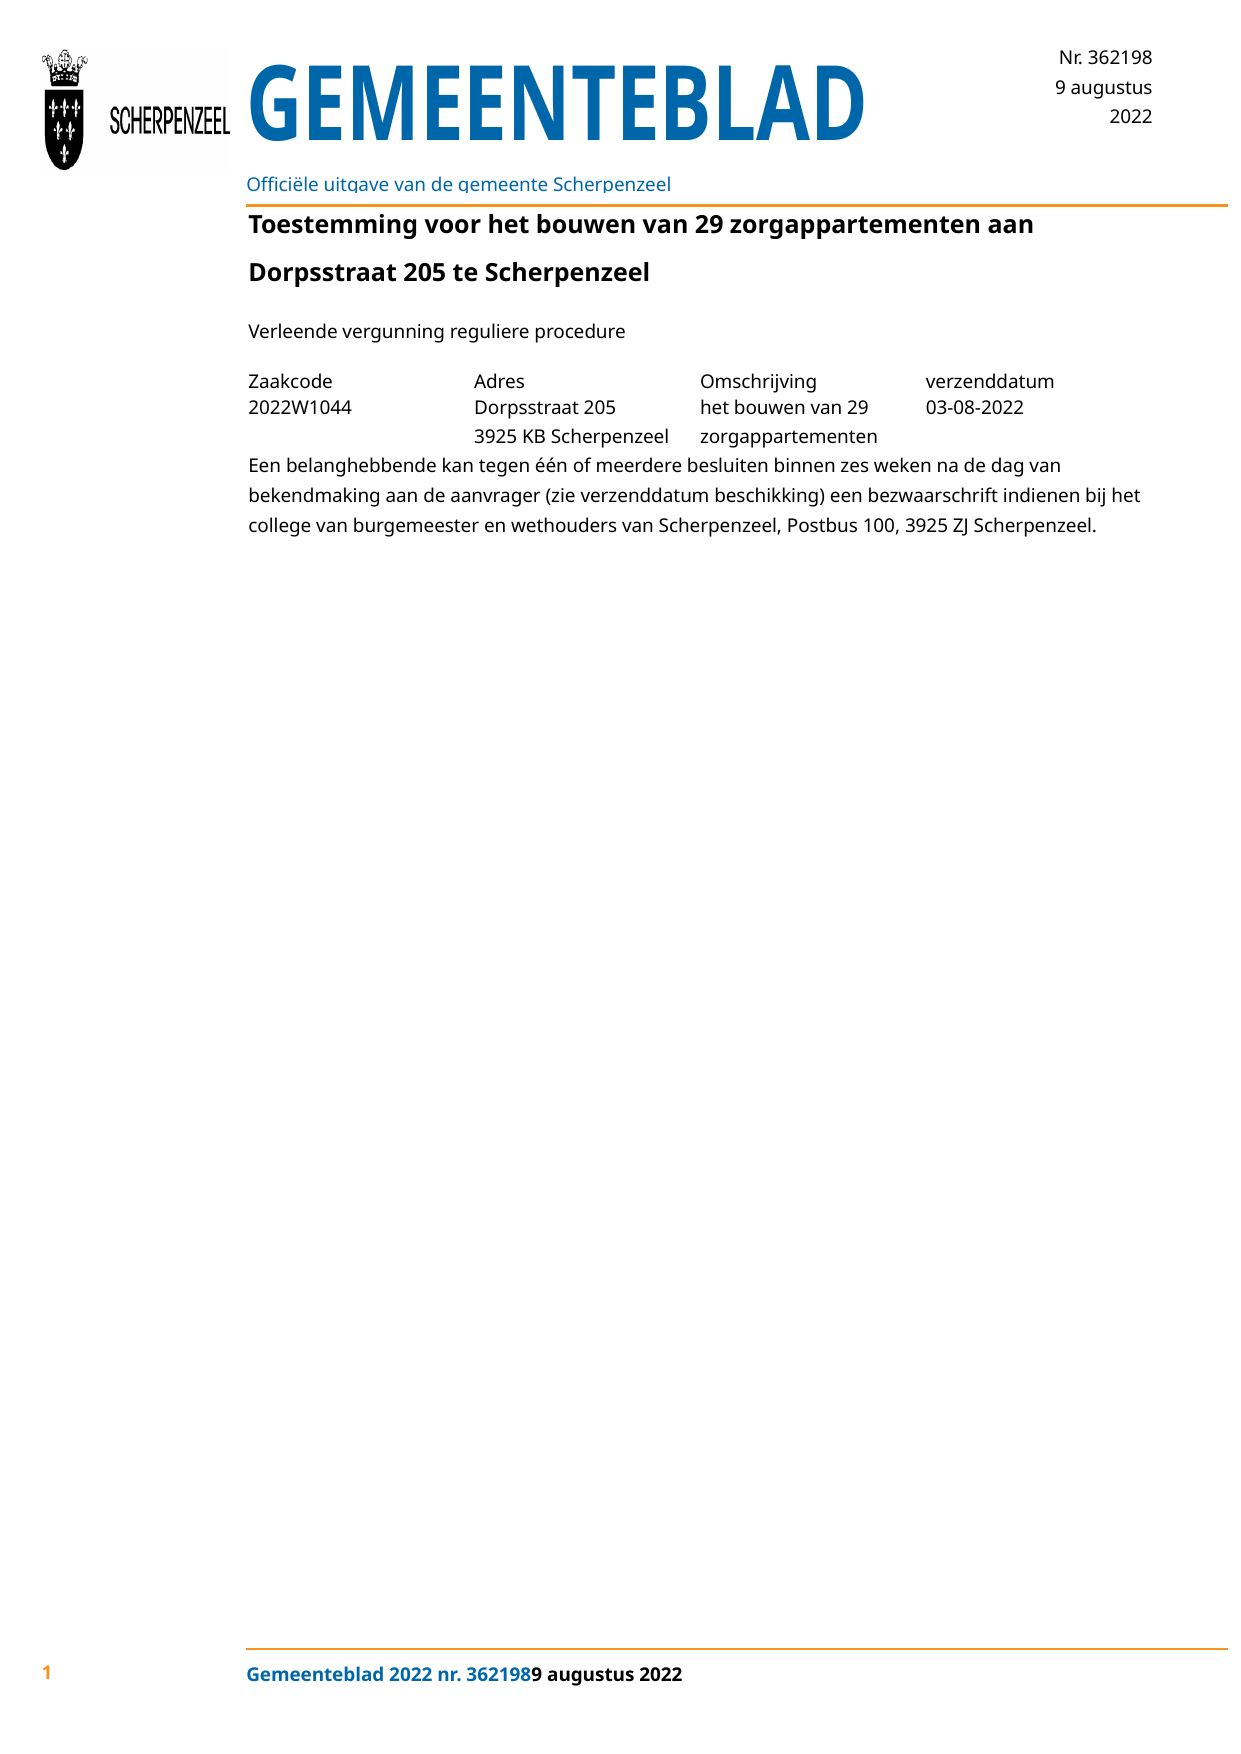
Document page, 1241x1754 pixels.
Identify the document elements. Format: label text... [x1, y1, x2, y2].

table_cell het bouwen van 29 zorgappartementen [700, 394, 926, 449]
table_header Zaakcode [248, 369, 474, 394]
table_cell 2022W1044 [248, 394, 474, 449]
text Toestemming voor het bouwen van 29 zorgappartementen aan Dorpsstraat 205 te Scherpenzeel [248, 207, 1152, 288]
picture [41, 47, 231, 172]
text Verleende vergunning reguliere procedure [248, 318, 1152, 344]
table_cell Dorpsstraat 205 3925 KB Scherpenzeel [474, 394, 700, 449]
table_header Omschrijving [700, 369, 926, 394]
table_header Adres [474, 369, 700, 394]
table_cell 03-08-2022 [926, 394, 1152, 449]
table_header verzenddatum [926, 369, 1152, 394]
text Een belanghebbende kan tegen één of meerdere besluiten binnen zes weken na de dag van bekendmaking aan de aanvrager (zie verzenddatum beschikking) een bezwaarschrift indienen bij het college van burgemeester en wethouders van Scherpenzeel, Postbus 100, 3925 ZJ Scherpenzeel. [248, 453, 1152, 538]
